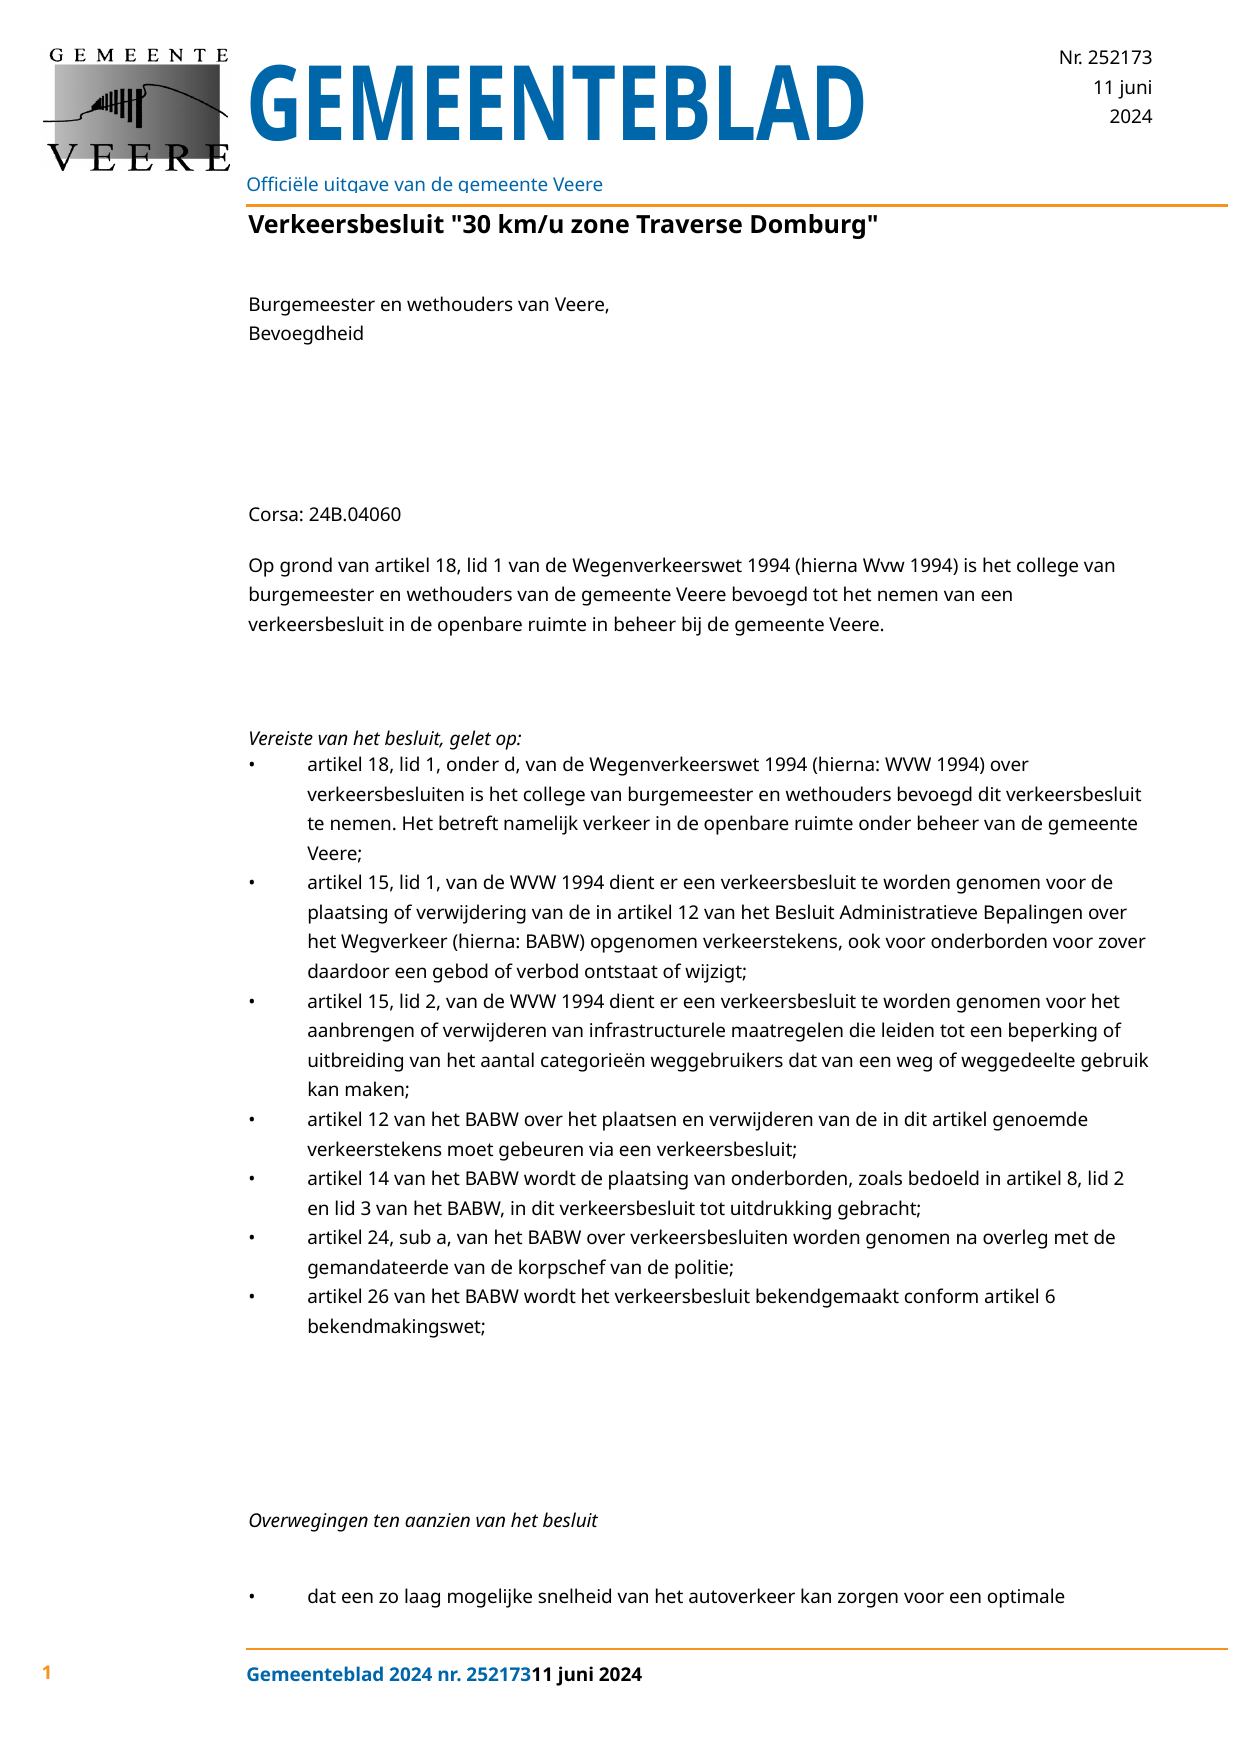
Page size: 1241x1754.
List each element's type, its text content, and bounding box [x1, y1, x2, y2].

picture [41, 47, 231, 172]
list artikel 26 van het BABW wordt het verkeersbesluit bekendgemaakt conform artikel 6 bekendmakingswet; [248, 1284, 1152, 1339]
list artikel 14 van het BABW wordt de plaatsing van onderborden, zoals bedoeld in artikel 8, lid 2 en lid 3 van het BABW, in dit verkeersbesluit tot uitdrukking gebracht; [248, 1165, 1152, 1221]
text Burgemeester en wethouders van Veere, [248, 291, 1152, 317]
list dat een zo laag mogelijke snelheid van het autoverkeer kan zorgen voor een optimale [248, 1584, 1152, 1609]
text Op grond van artikel 18, lid 1 van de Wegenverkeerswet 1994 (hierna Wvw 1994) is het college van burgemeester en wethouders van de gemeente Veere bevoegd tot het nemen van een verkeersbesluit in de openbare ruimte in beheer bij de gemeente Veere. [248, 552, 1152, 637]
list artikel 15, lid 2, van de WVW 1994 dient er een verkeersbesluit te worden genomen voor het aanbrengen of verwijderen van infrastructurele maatregelen die leiden tot een beperking of uitbreiding van het aantal categorieën weggebruikers dat van een weg of weggedeelte gebruik kan maken; [248, 988, 1152, 1102]
list artikel 18, lid 1, onder d, van de Wegenverkeerswet 1994 (hierna: WVW 1994) over verkeersbesluiten is het college van burgemeester en wethouders bevoegd dit verkeersbesluit te nemen. Het betreft namelijk verkeer in de openbare ruimte onder beheer van de gemeente Veere; [248, 751, 1152, 866]
list artikel 12 van het BABW over het plaatsen en verwijderen van de in dit artikel genoemde verkeerstekens moet gebeuren via een verkeersbesluit; [248, 1106, 1152, 1161]
text Bevoegdheid [248, 321, 1152, 346]
text Vereiste van het besluit, gelet op: [248, 725, 1152, 751]
list artikel 24, sub a, van het BABW over verkeersbesluiten worden genomen na overleg met de gemandateerde van de korpschef van de politie; [248, 1224, 1152, 1280]
text Verkeersbesluit "30 km/u zone Traverse Domburg" [248, 207, 1152, 241]
text Overwegingen ten aanzien van het besluit [248, 1508, 1152, 1533]
list artikel 15, lid 1, van de WVW 1994 dient er een verkeersbesluit te worden genomen voor de plaatsing of verwijdering van de in artikel 12 van het Besluit Administratieve Bepalingen over het Wegverkeer (hierna: BABW) opgenomen verkeerstekens, ook voor onderborden voor zover daardoor een gebod of verbod ontstaat of wijzigt; [248, 869, 1152, 984]
text Corsa: 24B.04060 [248, 501, 1152, 527]
